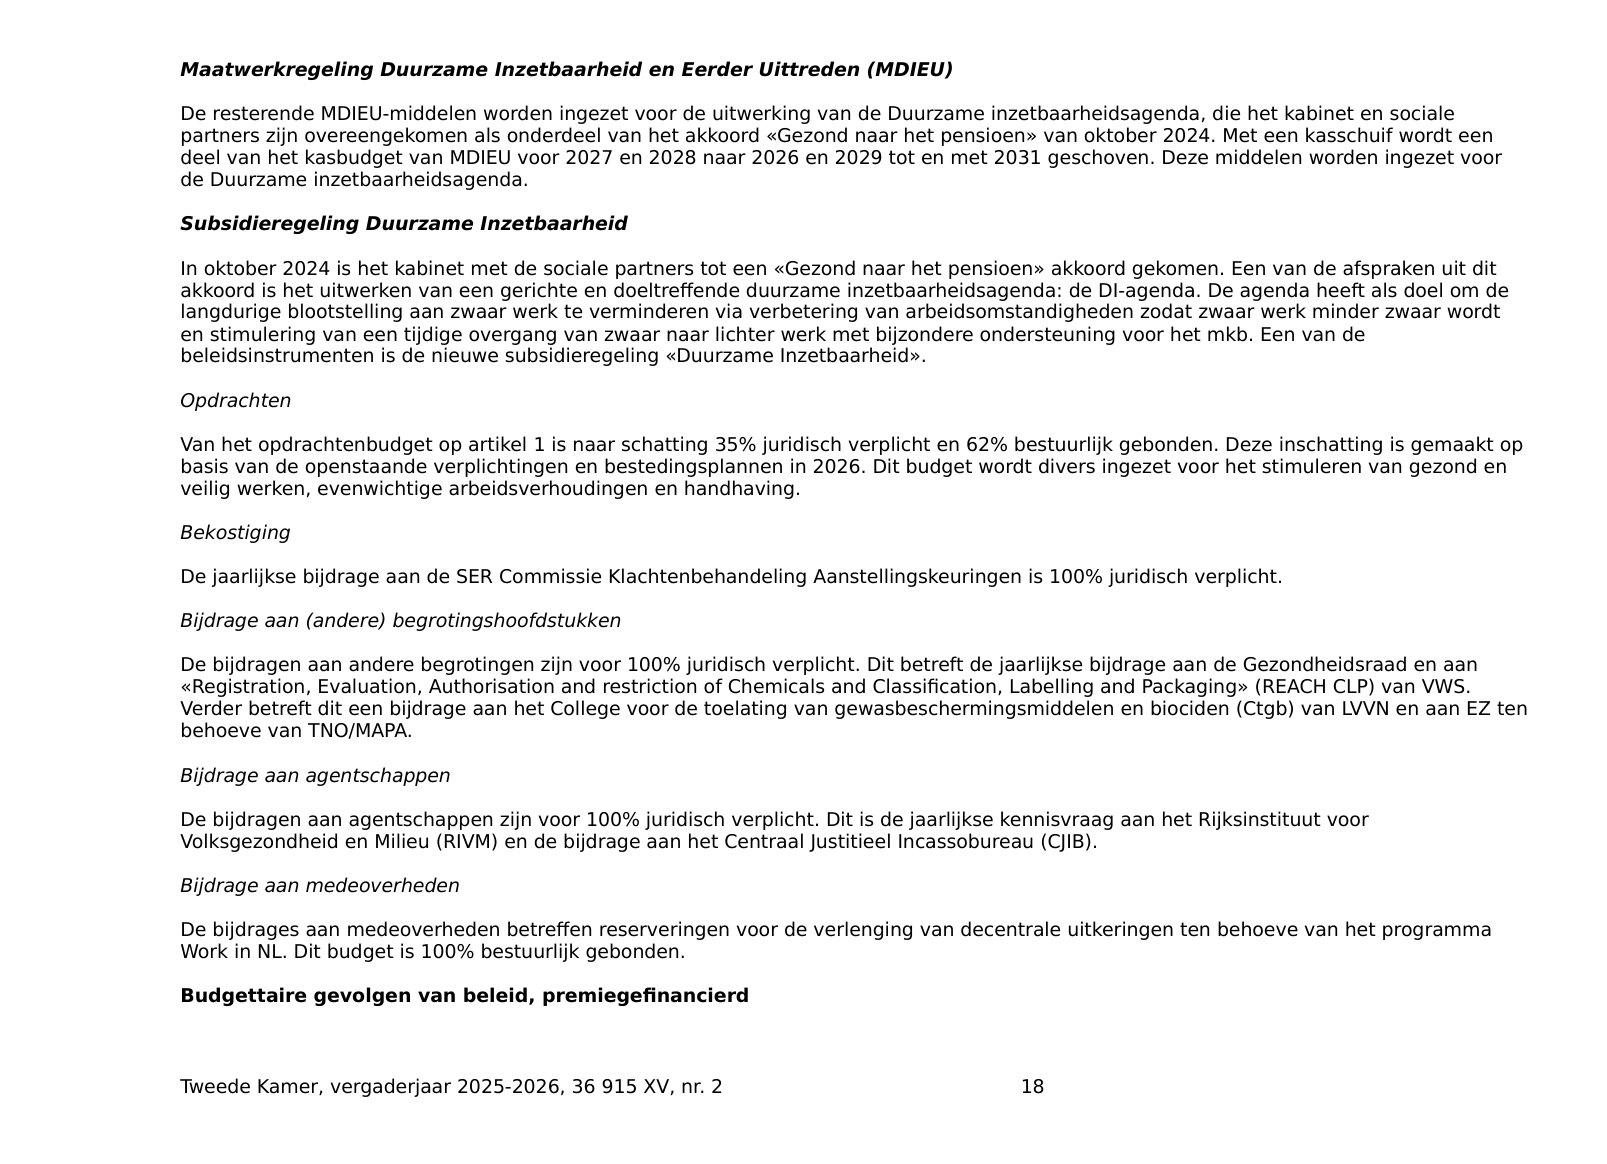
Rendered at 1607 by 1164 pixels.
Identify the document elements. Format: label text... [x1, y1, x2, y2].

text Van het opdrachtenbudget op artikel 1 is naar schatting 35% juridisch verplicht en 62% bestuurlijk gebonden. Deze inschatting is gemaakt op basis van de openstaande verplichtingen en bestedingsplannen in 2026. Dit budget wordt divers ingezet voor het stimuleren van gezond en veilig werken, evenwichtige arbeidsverhoudingen en handhaving. [180, 434, 1529, 500]
text De jaarlijkse bijdrage aan de SER Commissie Klachtenbehandeling Aanstellingskeuringen is 100% juridisch verplicht. [180, 566, 1529, 588]
subtitle Maatwerkregeling Duurzame Inzetbaarheid en Eerder Uittreden (MDIEU) [180, 59, 1529, 81]
subtitle Bekostiging [180, 522, 1529, 544]
text De bijdragen aan andere begrotingen zijn voor 100% juridisch verplicht. Dit betreft de jaarlijkse bijdrage aan de Gezondheidsraad en aan «Registration, Evaluation, Authorisation and restriction of Chemicals and Classification, Labelling and Packaging» (REACH CLP) van VWS. Verder betreft dit een bijdrage aan het College voor de toelating van gewasbeschermingsmiddelen en biociden (Ctgb) van LVVN en aan EZ ten behoeve van TNO/MAPA. [180, 654, 1529, 742]
text De bijdrages aan medeoverheden betreffen reserveringen voor de verlenging van decentrale uitkeringen ten behoeve van het programma Work in NL. Dit budget is 100% bestuurlijk gebonden. [180, 919, 1529, 963]
subtitle Budgettaire gevolgen van beleid, premiegefinancierd [180, 985, 1529, 1007]
text In oktober 2024 is het kabinet met de sociale partners tot een «Gezond naar het pensioen» akkoord gekomen. Een van de afspraken uit dit akkoord is het uitwerken van een gerichte en doeltreffende duurzame inzetbaarheidsagenda: de DI-agenda. De agenda heeft als doel om de langdurige blootstelling aan zwaar werk te verminderen via verbetering van arbeidsomstandigheden zodat zwaar werk minder zwaar wordt en stimulering van een tijdige overgang van zwaar naar lichter werk met bijzondere ondersteuning voor het mkb. Een van de beleidsinstrumenten is de nieuwe subsidieregeling «Duurzame Inzetbaarheid». [180, 257, 1529, 367]
text De resterende MDIEU-middelen worden ingezet voor de uitwerking van de Duurzame inzetbaarheidsagenda, die het kabinet en sociale partners zijn overeengekomen als onderdeel van het akkoord «Gezond naar het pensioen» van oktober 2024. Met een kasschuif wordt een deel van het kasbudget van MDIEU voor 2027 en 2028 naar 2026 en 2029 tot en met 2031 geschoven. Deze middelen worden ingezet voor de Duurzame inzetbaarheidsagenda. [180, 103, 1529, 191]
subtitle Bijdrage aan (andere) begrotingshoofdstukken [180, 610, 1529, 632]
subtitle Opdrachten [180, 389, 1529, 412]
subtitle Subsidieregeling Duurzame Inzetbaarheid [180, 213, 1529, 235]
subtitle Bijdrage aan medeoverheden [180, 875, 1529, 897]
text De bijdragen aan agentschappen zijn voor 100% juridisch verplicht. Dit is de jaarlijkse kennisvraag aan het Rijksinstituut voor Volksgezondheid en Milieu (RIVM) en de bijdrage aan het Centraal Justitieel Incassobureau (CJIB). [180, 809, 1529, 853]
subtitle Bijdrage aan agentschappen [180, 764, 1529, 786]
